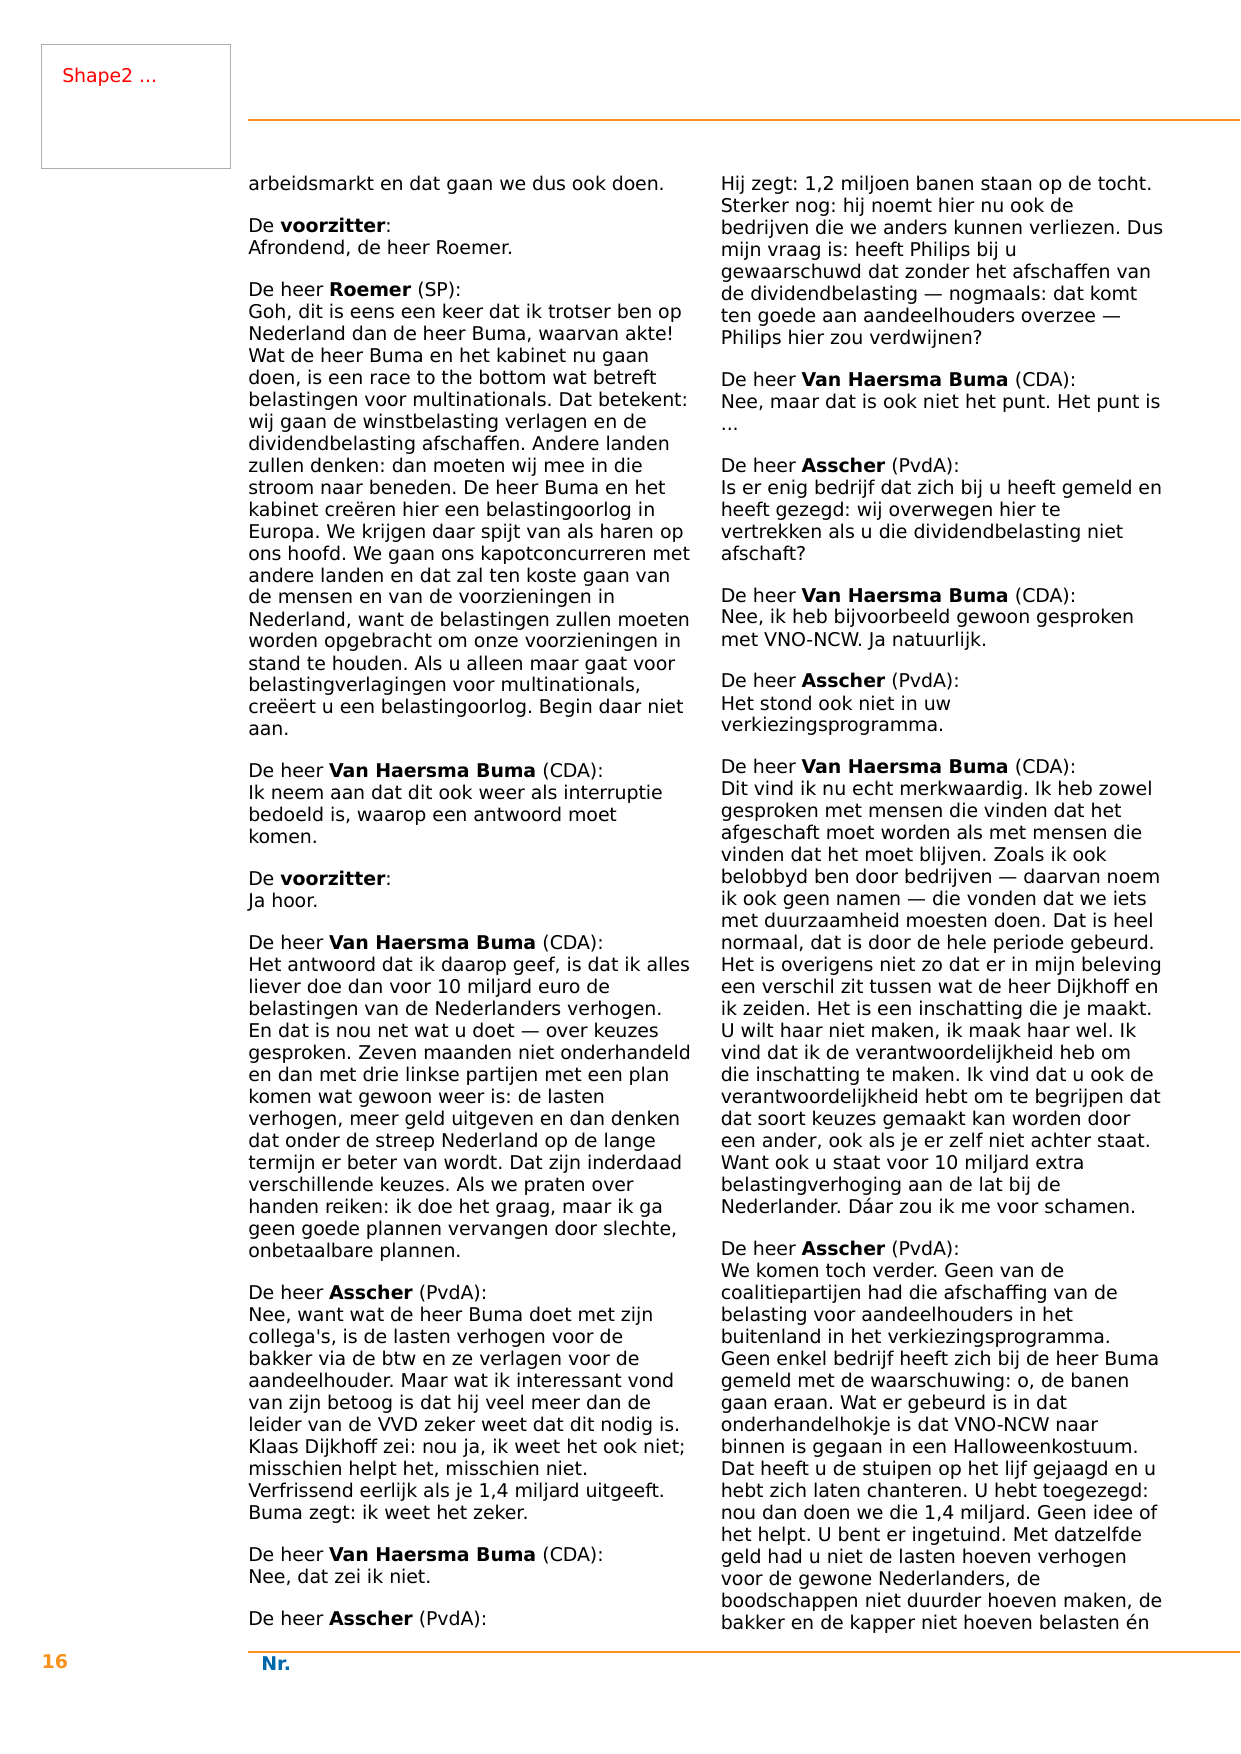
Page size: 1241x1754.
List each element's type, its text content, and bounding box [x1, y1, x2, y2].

text De heer Asscher (PvdA): [721, 1238, 1163, 1260]
text Ik neem aan dat dit ook weer als interruptie bedoeld is, waarop een antwoord moet komen. [248, 782, 691, 848]
text Nee, want wat de heer Buma doet met zijn collega's, is de lasten verhogen voor de bakker via de btw en ze verlagen voor de aandeelhouder. Maar wat ik interessant vond van zijn betoog is dat hij veel meer dan de leider van de VVD zeker weet dat dit nodig is. Klaas Dijkhoff zei: nou ja, ik weet het ook niet; misschien helpt het, misschien niet. Verfrissend eerlijk als je 1,4 miljard uitgeeft. Buma zegt: ik weet het zeker. [248, 1304, 691, 1524]
text Is er enig bedrijf dat zich bij u heeft gemeld en heeft gezegd: wij overwegen hier te vertrekken als u die dividendbelasting niet afschaft? [721, 477, 1163, 564]
text De heer Asscher (PvdA): [248, 1608, 691, 1629]
text De voorzitter: [248, 868, 691, 890]
text Ja hoor. [248, 890, 691, 912]
text De heer Van Haersma Buma (CDA): [721, 369, 1163, 391]
text De heer Asscher (PvdA): [721, 454, 1163, 477]
text Dit vind ik nu echt merkwaardig. Ik heb zowel gesproken met mensen die vinden dat het afgeschaft moet worden als met mensen die vinden dat het moet blijven. Zoals ik ook belobbyd ben door bedrijven — daarvan noem ik ook geen namen — die vonden dat we iets met duurzaamheid moesten doen. Dat is heel normaal, dat is door de hele periode gebeurd. Het is overigens niet zo dat er in mijn beleving een verschil zit tussen wat de heer Dijkhoff en ik zeiden. Het is een inschatting die je maakt. U wilt haar niet maken, ik maak haar wel. Ik vind dat ik de verantwoordelijkheid heb om die inschatting te maken. Ik vind dat u ook de verantwoordelijkheid hebt om te begrijpen dat dat soort keuzes gemaakt kan worden door een ander, ook als je er zelf niet achter staat. Want ook u staat voor 10 miljard extra belastingverhoging aan de lat bij de Nederlander. Dáar zou ik me voor schamen. [721, 778, 1163, 1218]
text De heer Asscher (PvdA): [721, 670, 1163, 692]
text De heer Roemer (SP): [248, 279, 691, 301]
text Nee, maar dat is ook niet het punt. Het punt is ... [721, 391, 1163, 434]
text Nee, ik heb bijvoorbeeld gewoon gesproken met VNO-NCW. Ja natuurlijk. [721, 606, 1163, 650]
text De heer Van Haersma Buma (CDA): [721, 756, 1163, 778]
text Hij zegt: 1,2 miljoen banen staan op de tocht. Sterker nog: hij noemt hier nu ook de bedrijven die we anders kunnen verliezen. Dus mijn vraag is: heeft Philips bij u gewaarschuwd dat zonder het afschaffen van de dividendbelasting — nogmaals: dat komt ten goede aan aandeelhouders overzee — Philips hier zou verdwijnen? [721, 173, 1163, 349]
text De heer Van Haersma Buma (CDA): [721, 584, 1163, 606]
text arbeidsmarkt en dat gaan we dus ook doen. [248, 173, 691, 195]
text We komen toch verder. Geen van de coalitiepartijen had die afschaffing van de belasting voor aandeelhouders in het buitenland in het verkiezingsprogramma. Geen enkel bedrijf heeft zich bij de heer Buma gemeld met de waarschuwing: o, de banen gaan eraan. Wat er gebeurd is in dat onderhandelhokje is dat VNO-NCW naar binnen is gegaan in een Halloweenkostuum. Dat heeft u de stuipen op het lijf gejaagd en u hebt zich laten chanteren. U hebt toegezegd: nou dan doen we die 1,4 miljard. Geen idee of het helpt. U bent er ingetuind. Met datzelfde geld had u niet de lasten hoeven verhogen voor de gewone Nederlanders, de boodschappen niet duurder hoeven maken, de bakker en de kapper niet hoeven belasten én [721, 1260, 1163, 1633]
text De heer Asscher (PvdA): [248, 1282, 691, 1304]
text Goh, dit is eens een keer dat ik trotser ben op Nederland dan de heer Buma, waarvan akte! Wat de heer Buma en het kabinet nu gaan doen, is een race to the bottom wat betreft belastingen voor multinationals. Dat betekent: wij gaan de winstbelasting verlagen en de dividendbelasting afschaffen. Andere landen zullen denken: dan moeten wij mee in die stroom naar beneden. De heer Buma en het kabinet creëren hier een belastingoorlog in Europa. We krijgen daar spijt van als haren op ons hoofd. We gaan ons kapotconcurreren met andere landen en dat zal ten koste gaan van de mensen en van de voorzieningen in Nederland, want de belastingen zullen moeten worden opgebracht om onze voorzieningen in stand te houden. Als u alleen maar gaat voor belastingverlagingen voor multinationals, creëert u een belastingoorlog. Begin daar niet aan. [248, 301, 691, 740]
text De voorzitter: [248, 215, 691, 237]
text Het stond ook niet in uw verkiezingsprogramma. [721, 692, 1163, 736]
text Nee, dat zei ik niet. [248, 1566, 691, 1588]
text Afrondend, de heer Roemer. [248, 237, 691, 259]
text De heer Van Haersma Buma (CDA): [248, 932, 691, 954]
text De heer Van Haersma Buma (CDA): [248, 1544, 691, 1566]
text Het antwoord dat ik daarop geef, is dat ik alles liever doe dan voor 10 miljard euro de belastingen van de Nederlanders verhogen. En dat is nou net wat u doet — over keuzes gesproken. Zeven maanden niet onderhandeld en dan met drie linkse partijen met een plan komen wat gewoon weer is: de lasten verhogen, meer geld uitgeven en dan denken dat onder de streep Nederland op de lange termijn er beter van wordt. Dat zijn inderdaad verschillende keuzes. Als we praten over handen reiken: ik doe het graag, maar ik ga geen goede plannen vervangen door slechte, onbetaalbare plannen. [248, 954, 691, 1262]
text De heer Van Haersma Buma (CDA): [248, 760, 691, 782]
